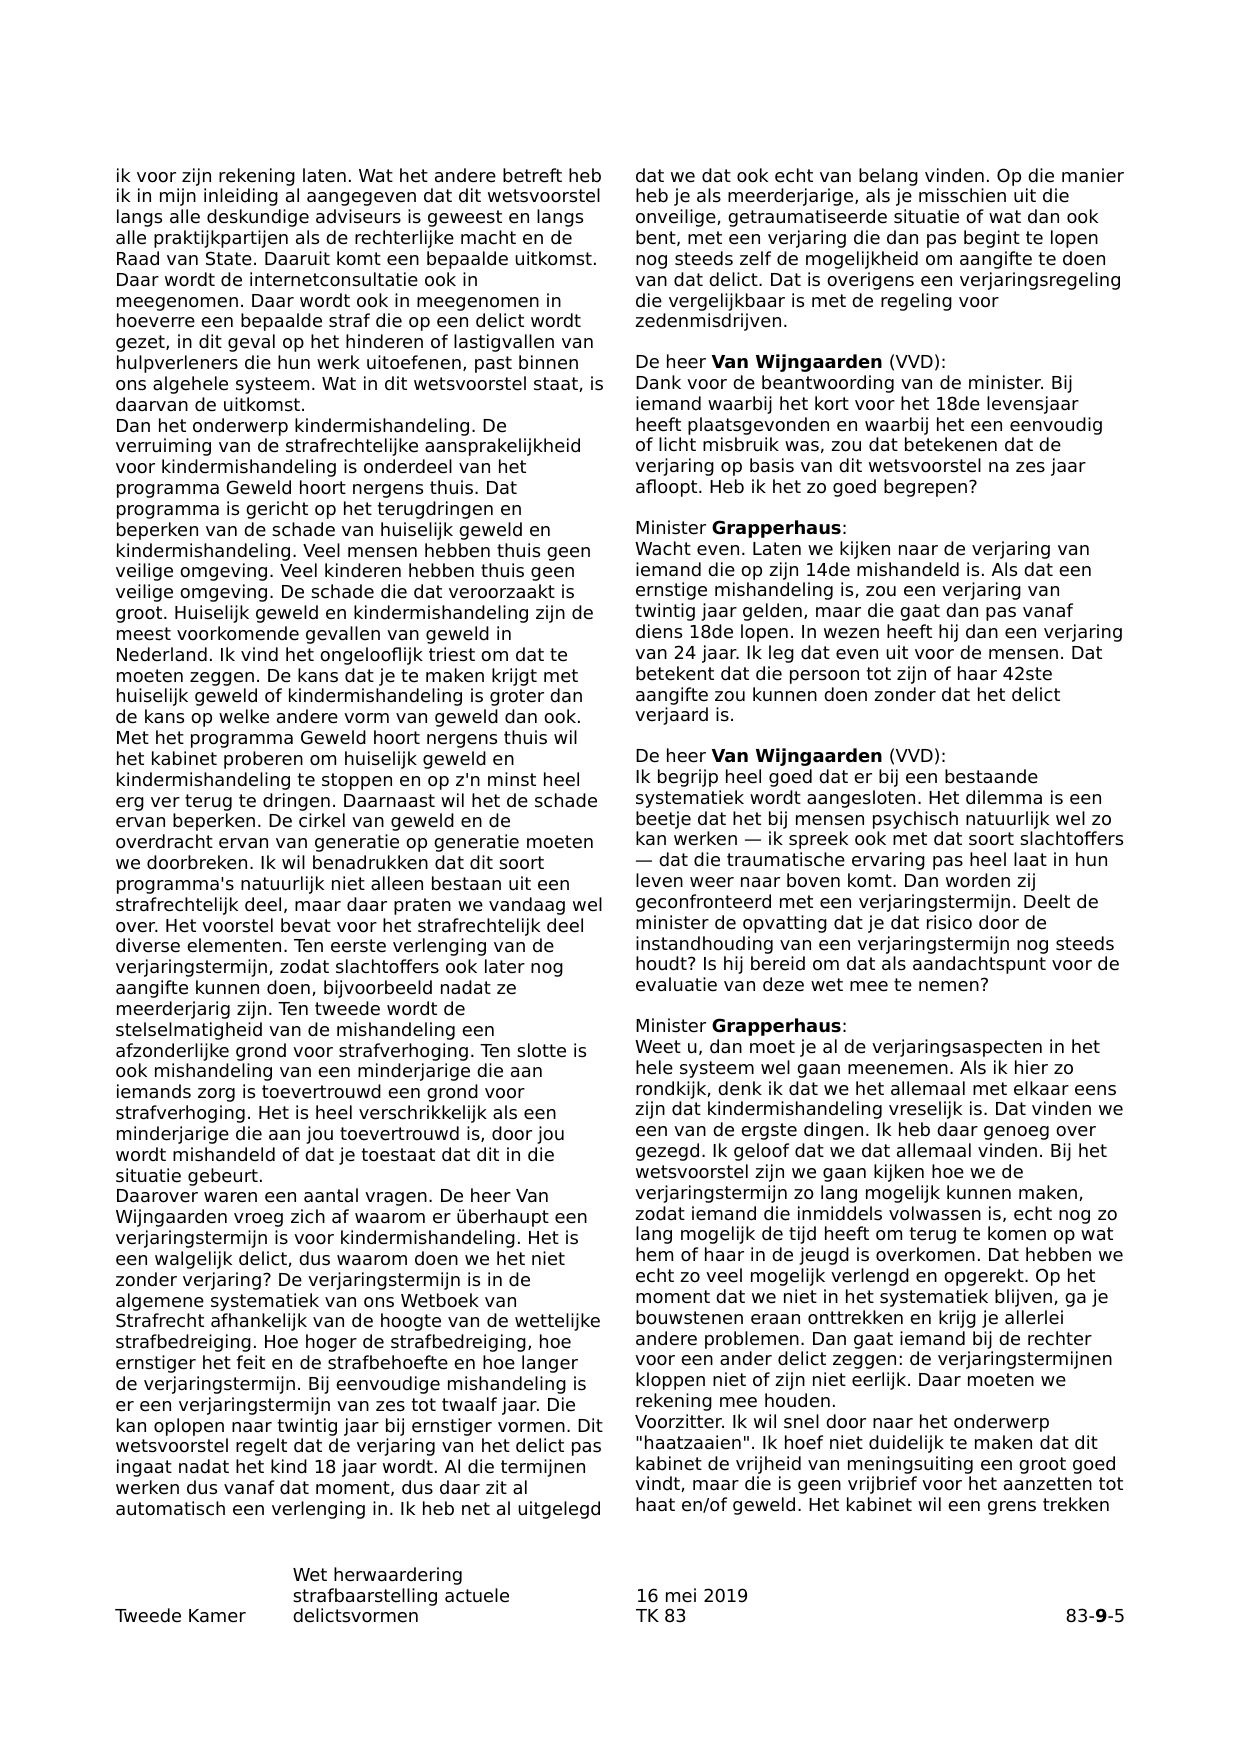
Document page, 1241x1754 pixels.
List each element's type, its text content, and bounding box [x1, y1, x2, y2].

text ik voor zijn rekening laten. Wat het andere betreft heb ik in mijn inleiding al aangegeven dat dit wetsvoorstel langs alle deskundige adviseurs is geweest en langs alle praktijkpartijen als de rechterlijke macht en de Raad van State. Daaruit komt een bepaalde uitkomst. Daar wordt de internetconsultatie ook in meegenomen. Daar wordt ook in meegenomen in hoeverre een bepaalde straf die op een delict wordt gezet, in dit geval op het hinderen of lastigvallen van hulpverleners die hun werk uitoefenen, past binnen ons algehele systeem. Wat in dit wetsvoorstel staat, is daarvan de uitkomst. [115, 165, 605, 415]
text dat we dat ook echt van belang vinden. Op die manier heb je als meerderjarige, als je misschien uit die onveilige, getraumatiseerde situatie of wat dan ook bent, met een verjaring die dan pas begint te lopen nog steeds zelf de mogelijkheid om aangifte te doen van dat delict. Dat is overigens een verjaringsregeling die vergelijkbaar is met de regeling voor zedenmisdrijven. [635, 165, 1125, 332]
text Dank voor de beantwoording van de minister. Bij iemand waarbij het kort voor het 18de levensjaar heeft plaatsgevonden en waarbij het een eenvoudig of licht misbruik was, zou dat betekenen dat de verjaring op basis van dit wetsvoorstel na zes jaar afloopt. Heb ik het zo goed begrepen? [635, 373, 1125, 498]
text De heer Van Wijngaarden (VVD): [635, 352, 1125, 373]
text Minister Grapperhaus: [635, 518, 1125, 538]
text Ik begrijp heel goed dat er bij een bestaande systematiek wordt aangesloten. Het dilemma is een beetje dat het bij mensen psychisch natuurlijk wel zo kan werken — ik spreek ook met dat soort slachtoffers — dat die traumatische ervaring pas heel laat in hun leven weer naar boven komt. Dan worden zij geconfronteerd met een verjaringstermijn. Deelt de minister de opvatting dat je dat risico door de instandhouding van een verjaringstermijn nog steeds houdt? Is hij bereid om dat als aandachtspunt voor de evaluatie van deze wet mee te nemen? [635, 767, 1125, 996]
text Dan het onderwerp kindermishandeling. De verruiming van de strafrechtelijke aansprakelijkheid voor kindermishandeling is onderdeel van het programma Geweld hoort nergens thuis. Dat programma is gericht op het terugdringen en beperken van de schade van huiselijk geweld en kindermishandeling. Veel mensen hebben thuis geen veilige omgeving. Veel kinderen hebben thuis geen veilige omgeving. De schade die dat veroorzaakt is groot. Huiselijk geweld en kindermishandeling zijn de meest voorkomende gevallen van geweld in Nederland. Ik vind het ongelooflijk triest om dat te moeten zeggen. De kans dat je te maken krijgt met huiselijk geweld of kindermishandeling is groter dan de kans op welke andere vorm van geweld dan ook. Met het programma Geweld hoort nergens thuis wil het kabinet proberen om huiselijk geweld en kindermishandeling te stoppen en op z'n minst heel erg ver terug te dringen. Daarnaast wil het de schade ervan beperken. De cirkel van geweld en de overdracht ervan van generatie op generatie moeten we doorbreken. Ik wil benadrukken dat dit soort programma's natuurlijk niet alleen bestaan uit een strafrechtelijk deel, maar daar praten we vandaag wel over. Het voorstel bevat voor het strafrechtelijk deel diverse elementen. Ten eerste verlenging van de verjaringstermijn, zodat slachtoffers ook later nog aangifte kunnen doen, bijvoorbeeld nadat ze meerderjarig zijn. Ten tweede wordt de stelselmatigheid van de mishandeling een afzonderlijke grond voor strafverhoging. Ten slotte is ook mishandeling van een minderjarige die aan iemands zorg is toevertrouwd een grond voor strafverhoging. Het is heel verschrikkelijk als een minderjarige die aan jou toevertrouwd is, door jou wordt mishandeld of dat je toestaat dat dit in die situatie gebeurt. [115, 415, 605, 1186]
text De heer Van Wijngaarden (VVD): [635, 746, 1125, 767]
text Voorzitter. Ik wil snel door naar het onderwerp "haatzaaien". Ik hoef niet duidelijk te maken dat dit kabinet de vrijheid van meningsuiting een groot goed vindt, maar die is geen vrijbrief voor het aanzetten tot haat en/of geweld. Het kabinet wil een grens trekken [635, 1412, 1125, 1516]
text Wacht even. Laten we kijken naar de verjaring van iemand die op zijn 14de mishandeld is. Als dat een ernstige mishandeling is, zou een verjaring van twintig jaar gelden, maar die gaat dan pas vanaf diens 18de lopen. In wezen heeft hij dan een verjaring van 24 jaar. Ik leg dat even uit voor de mensen. Dat betekent dat die persoon tot zijn of haar 42ste aangifte zou kunnen doen zonder dat het delict verjaard is. [635, 538, 1125, 726]
text Minister Grapperhaus: [635, 1016, 1125, 1037]
text Daarover waren een aantal vragen. De heer Van Wijngaarden vroeg zich af waarom er überhaupt een verjaringstermijn is voor kindermishandeling. Het is een walgelijk delict, dus waarom doen we het niet zonder verjaring? De verjaringstermijn is in de algemene systematiek van ons Wetboek van Strafrecht afhankelijk van de hoogte van de wettelijke strafbedreiging. Hoe hoger de strafbedreiging, hoe ernstiger het feit en de strafbehoefte en hoe langer de verjaringstermijn. Bij eenvoudige mishandeling is er een verjaringstermijn van zes tot twaalf jaar. Die kan oplopen naar twintig jaar bij ernstiger vormen. Dit wetsvoorstel regelt dat de verjaring van het delict pas ingaat nadat het kind 18 jaar wordt. Al die termijnen werken dus vanaf dat moment, dus daar zit al automatisch een verlenging in. Ik heb net al uitgelegd [115, 1186, 605, 1519]
text Weet u, dan moet je al de verjaringsaspecten in het hele systeem wel gaan meenemen. Als ik hier zo rondkijk, denk ik dat we het allemaal met elkaar eens zijn dat kindermishandeling vreselijk is. Dat vinden we een van de ergste dingen. Ik heb daar genoeg over gezegd. Ik geloof dat we dat allemaal vinden. Bij het wetsvoorstel zijn we gaan kijken hoe we de verjaringstermijn zo lang mogelijk kunnen maken, zodat iemand die inmiddels volwassen is, echt nog zo lang mogelijk de tijd heeft om terug te komen op wat hem of haar in de jeugd is overkomen. Dat hebben we echt zo veel mogelijk verlengd en opgerekt. Op het moment dat we niet in het systematiek blijven, ga je bouwstenen eraan onttrekken en krijg je allerlei andere problemen. Dan gaat iemand bij de rechter voor een ander delict zeggen: de verjaringstermijnen kloppen niet of zijn niet eerlijk. Daar moeten we rekening mee houden. [635, 1037, 1125, 1412]
